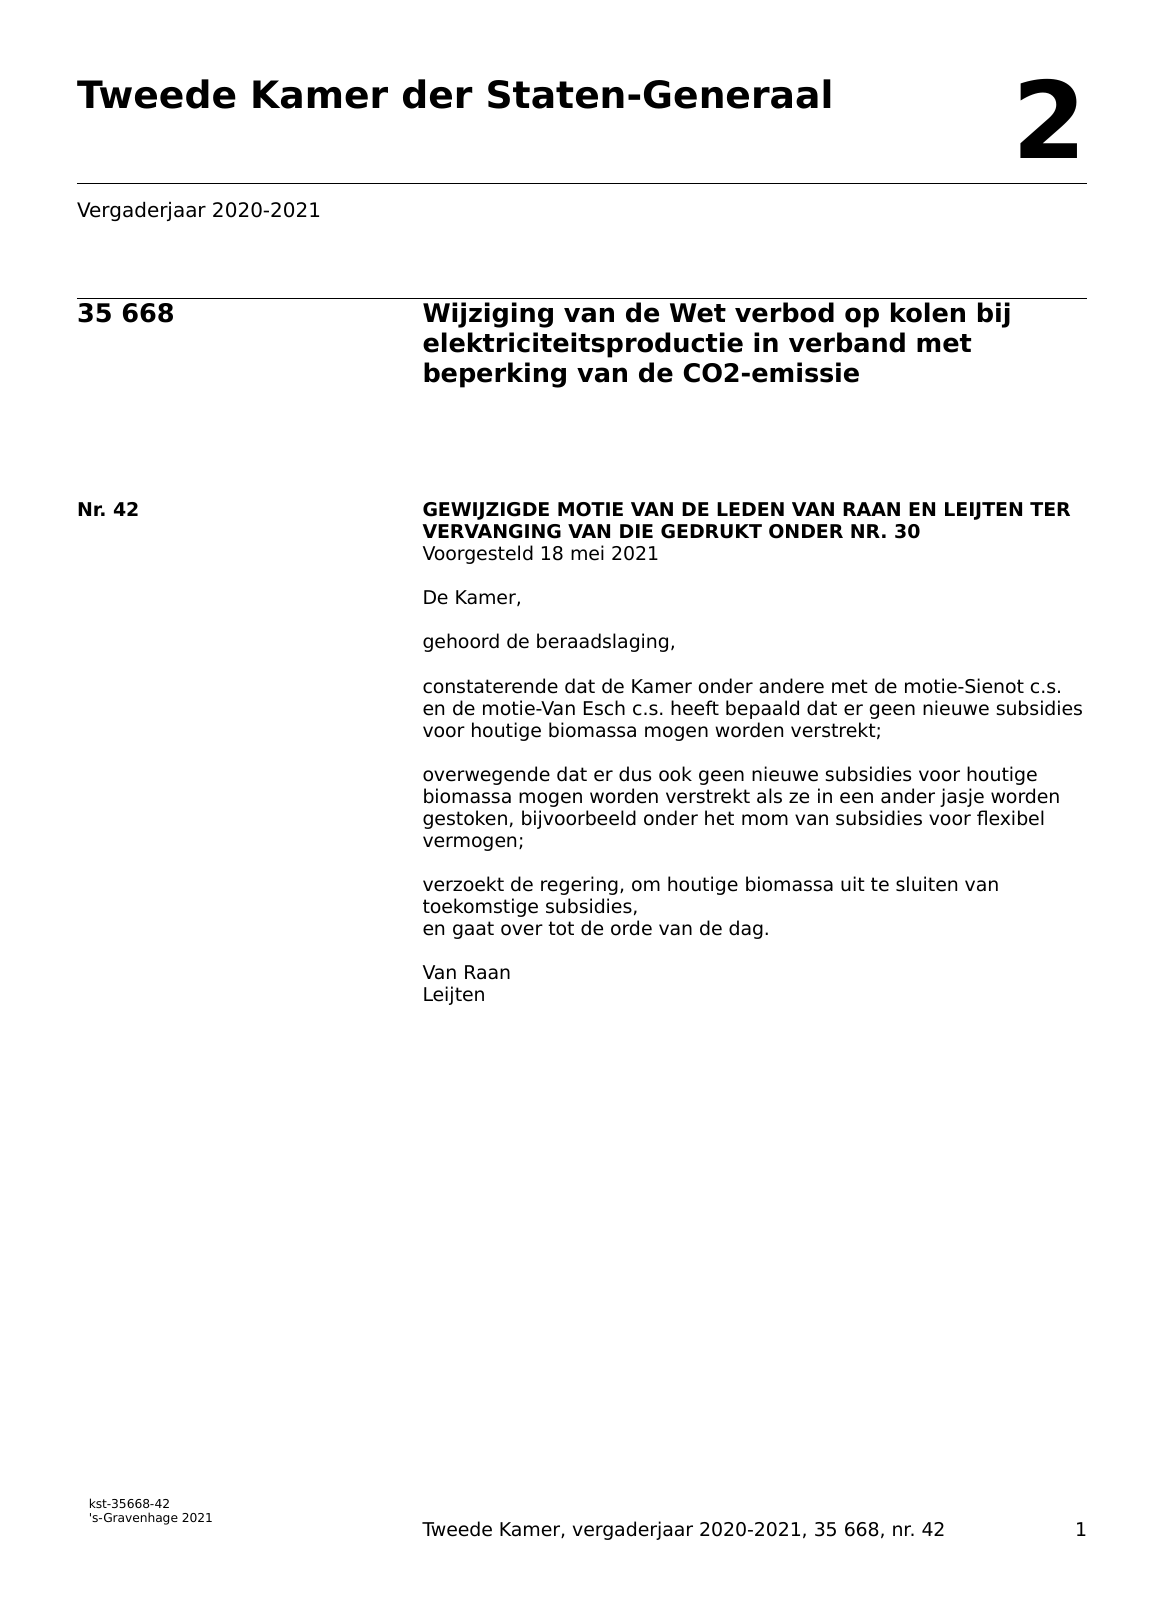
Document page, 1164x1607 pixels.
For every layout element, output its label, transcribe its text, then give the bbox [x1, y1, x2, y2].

text Van Raan [422, 962, 1087, 984]
table_header Tweede Kamer der Staten-Generaal [77, 59, 886, 183]
text 's-Gravenhage 2021 [88, 1511, 323, 1525]
text overwegende dat er dus ook geen nieuwe subsidies voor houtige biomassa mogen worden verstrekt als ze in een ander jasje worden gestoken, bijvoorbeeld onder het mom van subsidies voor flexibel vermogen; [422, 764, 1087, 852]
text Voorgesteld 18 mei 2021 [422, 543, 1087, 565]
subtitle Nr. 42 GEWIJZIGDE MOTIE VAN DE LEDEN VAN RAAN EN LEIJTEN TER VERVANGING VAN DIE GEDRUKT ONDER NR. 30 [77, 499, 1087, 543]
text De Kamer, [422, 587, 1087, 609]
text verzoekt de regering, om houtige biomassa uit te sluiten van toekomstige subsidies, [422, 874, 1087, 918]
text constaterende dat de Kamer onder andere met de motie-Sienot c.s. en de motie-Van Esch c.s. heeft bepaald dat er geen nieuwe subsidies voor houtige biomassa mogen worden verstrekt; [422, 676, 1087, 741]
subtitle 35 668 Wijziging van de Wet verbod op kolen bij elektriciteitsproductie in verband met beperking van de CO2-emissie [77, 299, 1087, 388]
table_header 2 [886, 59, 1087, 183]
text kst-35668-42 [88, 1497, 323, 1511]
text Leijten [422, 984, 1087, 1006]
text en gaat over tot de orde van de dag. [422, 918, 1087, 940]
text gehoord de beraadslaging, [422, 631, 1087, 653]
table_cell Vergaderjaar 2020-2021 [77, 184, 1087, 298]
